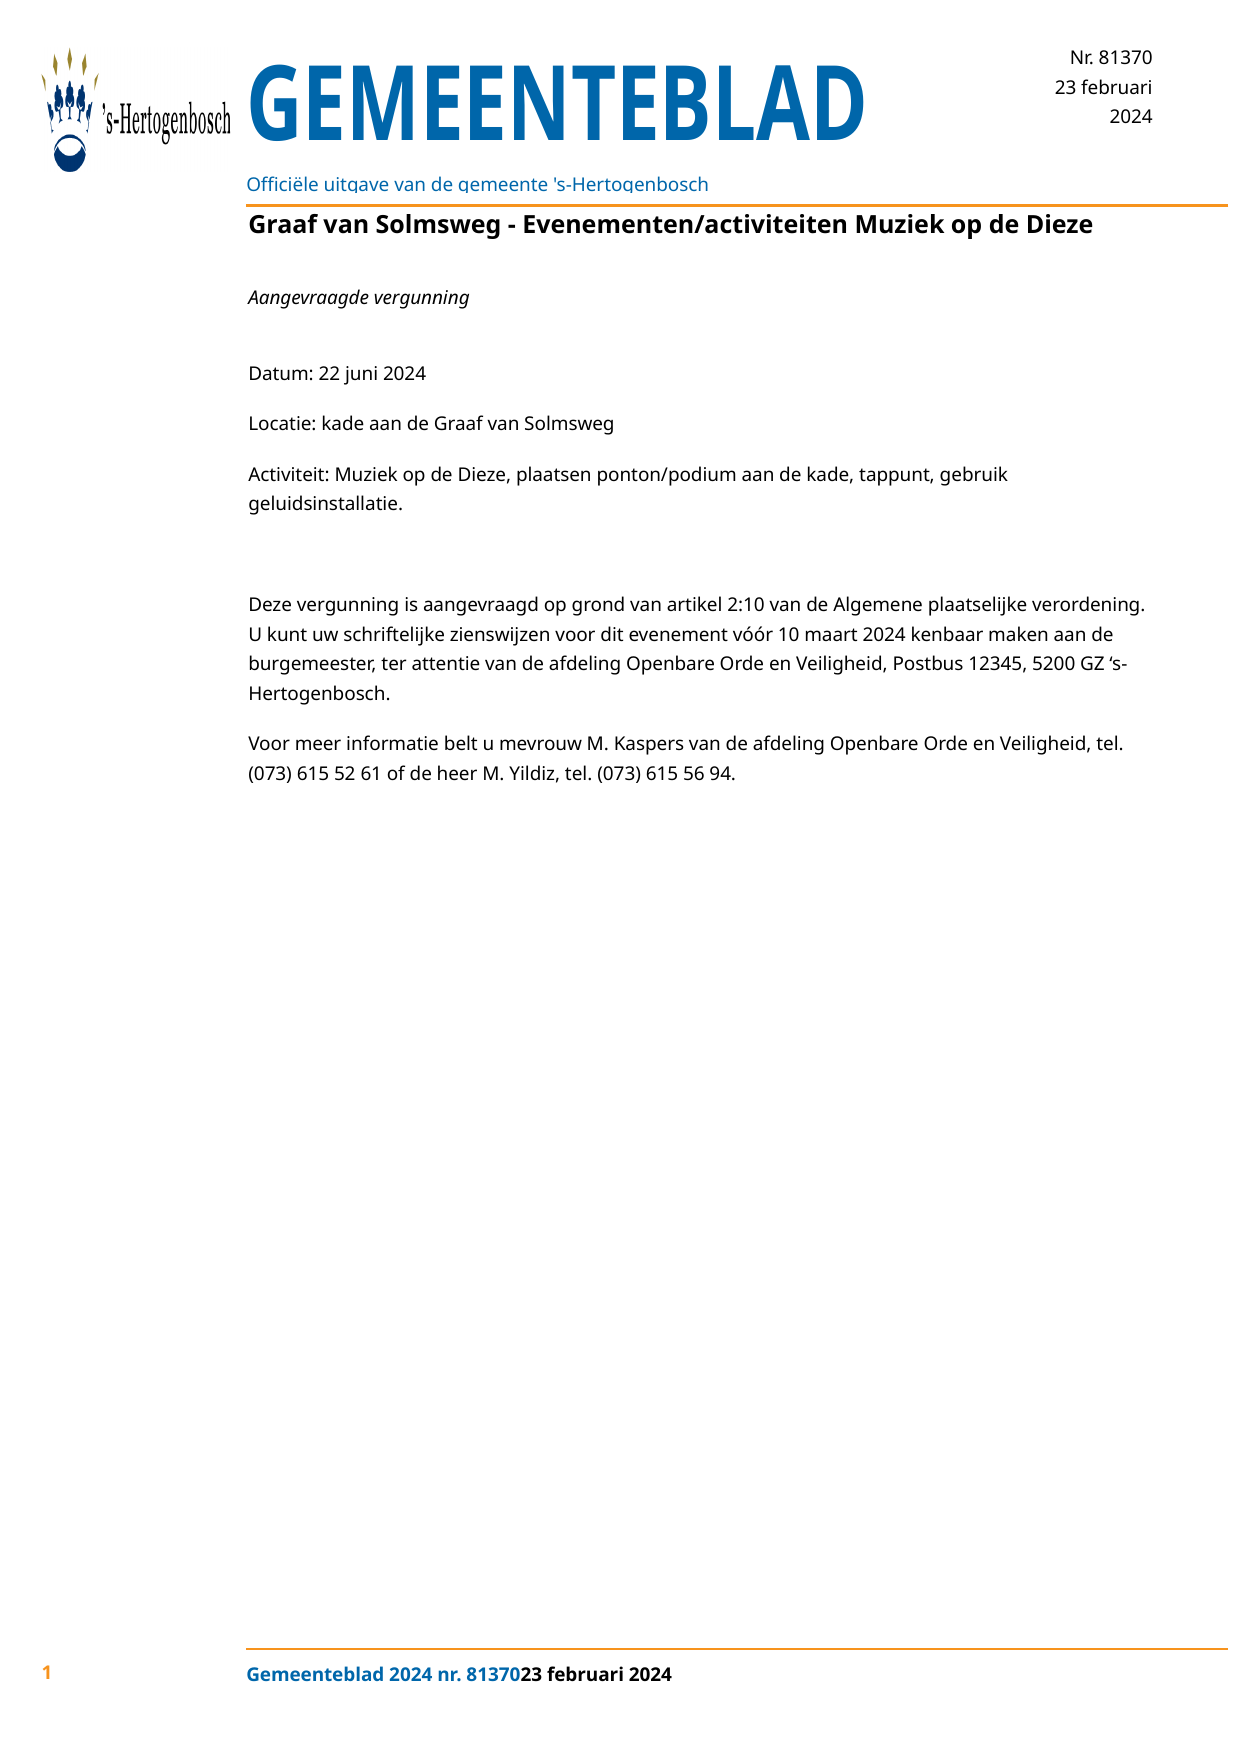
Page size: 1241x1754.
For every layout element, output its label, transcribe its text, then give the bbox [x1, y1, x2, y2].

text Deze vergunning is aangevraagd op grond van artikel 2:10 van de Algemene plaatselijke verordening. U kunt uw schriftelijke zienswijzen voor dit evenement vóór 10 maart 2024 kenbaar maken aan de burgemeester, ter attentie van de afdeling Openbare Orde en Veiligheid, Postbus 12345, 5200 GZ ‘s-Hertogenbosch. [248, 591, 1152, 706]
text Graaf van Solmsweg - Evenementen/activiteiten Muziek op de Dieze [248, 207, 1152, 241]
text Datum: 22 juni 2024 [248, 360, 1152, 386]
picture [41, 47, 231, 172]
text Locatie: kade aan de Graaf van Solmsweg [248, 410, 1152, 436]
text Aangevraagde vergunning [248, 284, 1152, 309]
text Activiteit: Muziek op de Dieze, plaatsen ponton/podium aan de kade, tappunt, gebruik geluidsinstallatie. [248, 461, 1152, 516]
text Voor meer informatie belt u mevrouw M. Kaspers van de afdeling Openbare Orde en Veiligheid, tel. (073) 615 52 61 of de heer M. Yildiz, tel. (073) 615 56 94. [248, 730, 1152, 786]
